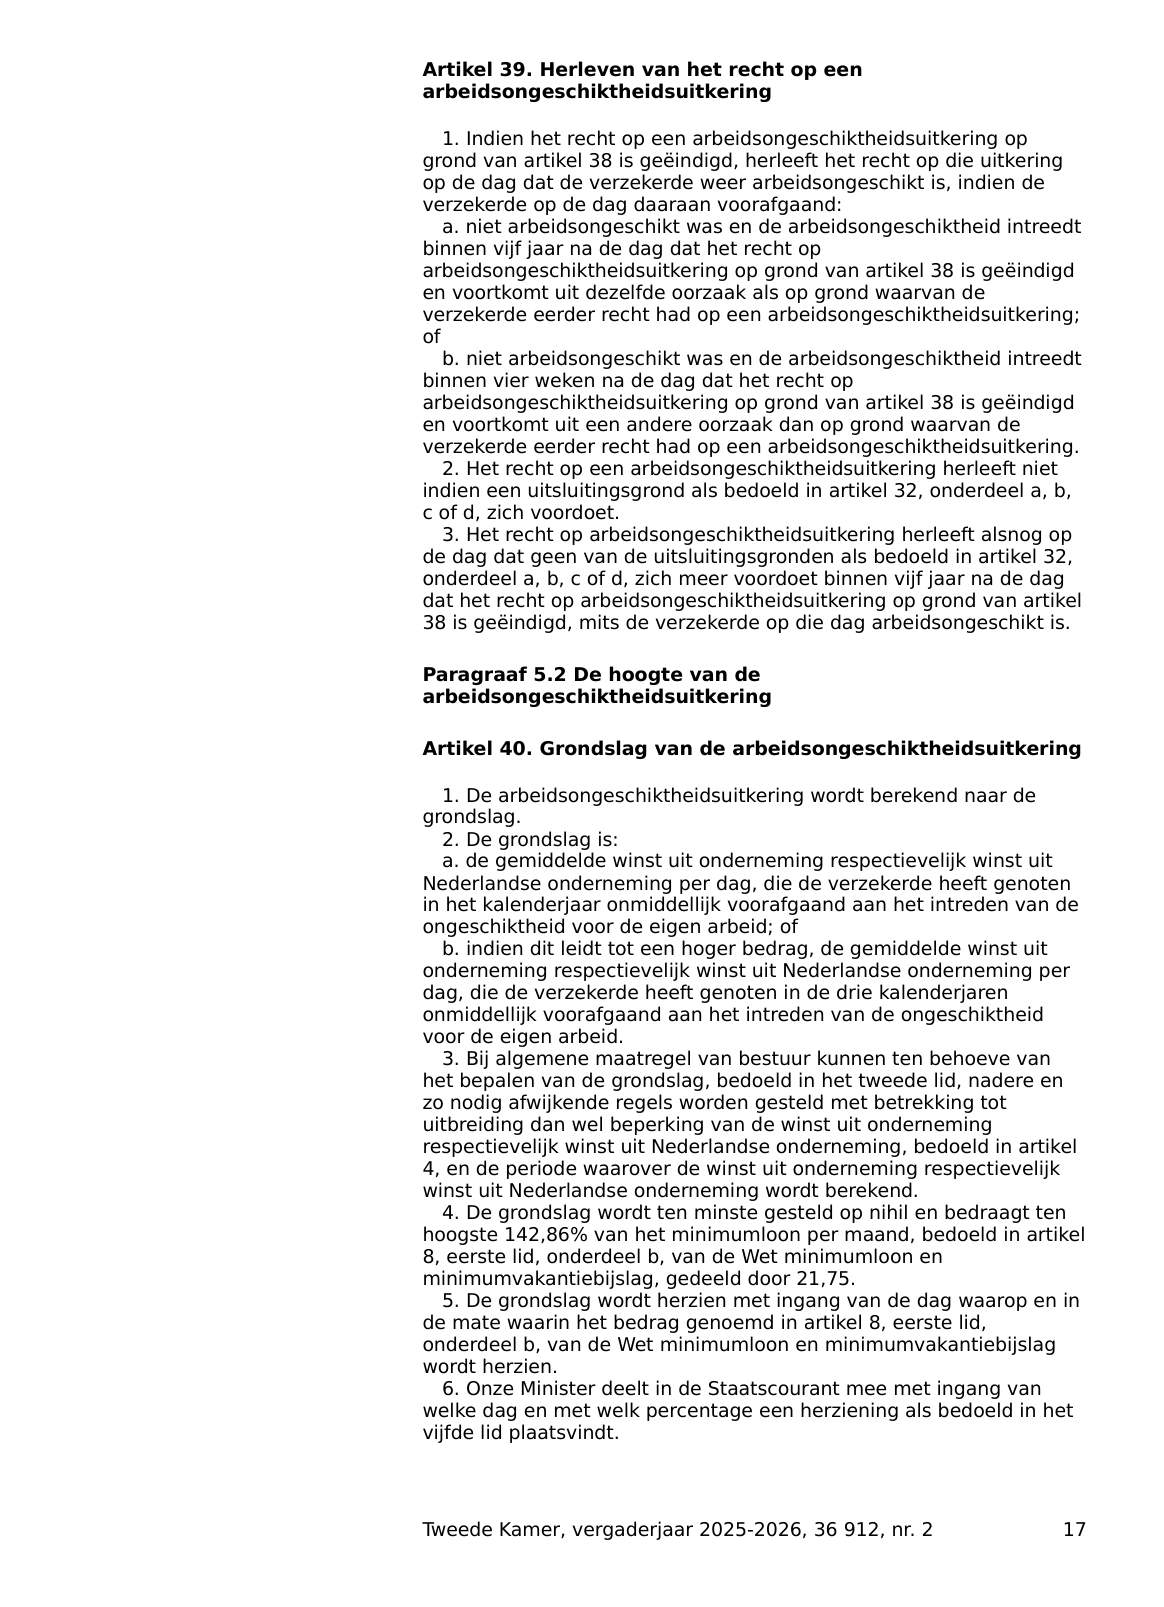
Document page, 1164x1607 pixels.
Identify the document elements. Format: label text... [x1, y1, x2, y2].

text a. de gemiddelde winst uit onderneming respectievelijk winst uit Nederlandse onderneming per dag, die de verzekerde heeft genoten in het kalenderjaar onmiddellijk voorafgaand aan het intreden van de ongeschiktheid voor de eigen arbeid; of [422, 850, 1087, 938]
text 2. Het recht op een arbeidsongeschiktheidsuitkering herleeft niet indien een uitsluitingsgrond als bedoeld in artikel 32, onderdeel a, b, c of d, zich voordoet. [422, 458, 1087, 524]
text b. indien dit leidt tot een hoger bedrag, de gemiddelde winst uit onderneming respectievelijk winst uit Nederlandse onderneming per dag, die de verzekerde heeft genoten in de drie kalenderjaren onmiddellijk voorafgaand aan het intreden van de ongeschiktheid voor de eigen arbeid. [422, 938, 1087, 1048]
subtitle Paragraaf 5.2 De hoogte van de arbeidsongeschiktheidsuitkering [422, 663, 1087, 707]
subtitle Artikel 39. Herleven van het recht op een arbeidsongeschiktheidsuitkering [422, 59, 1087, 103]
text 6. Onze Minister deelt in de Staatscourant mee met ingang van welke dag en met welk percentage een herziening als bedoeld in het vijfde lid plaatsvindt. [422, 1378, 1087, 1444]
text a. niet arbeidsongeschikt was en de arbeidsongeschiktheid intreedt binnen vijf jaar na de dag dat het recht op arbeidsongeschiktheidsuitkering op grond van artikel 38 is geëindigd en voortkomt uit dezelfde oorzaak als op grond waarvan de verzekerde eerder recht had op een arbeidsongeschiktheidsuitkering; of [422, 216, 1087, 348]
text b. niet arbeidsongeschikt was en de arbeidsongeschiktheid intreedt binnen vier weken na de dag dat het recht op arbeidsongeschiktheidsuitkering op grond van artikel 38 is geëindigd en voortkomt uit een andere oorzaak dan op grond waarvan de verzekerde eerder recht had op een arbeidsongeschiktheidsuitkering. [422, 348, 1087, 458]
text 5. De grondslag wordt herzien met ingang van de dag waarop en in de mate waarin het bedrag genoemd in artikel 8, eerste lid, onderdeel b, van de Wet minimumloon en minimumvakantiebijslag wordt herzien. [422, 1290, 1087, 1378]
subtitle Artikel 40. Grondslag van de arbeidsongeschiktheidsuitkering [422, 737, 1087, 759]
text 4. De grondslag wordt ten minste gesteld op nihil en bedraagt ten hoogste 142,86% van het minimumloon per maand, bedoeld in artikel 8, eerste lid, onderdeel b, van de Wet minimumloon en minimumvakantiebijslag, gedeeld door 21,75. [422, 1202, 1087, 1290]
text 3. Bij algemene maatregel van bestuur kunnen ten behoeve van het bepalen van de grondslag, bedoeld in het tweede lid, nadere en zo nodig afwijkende regels worden gesteld met betrekking tot uitbreiding dan wel beperking van de winst uit onderneming respectievelijk winst uit Nederlandse onderneming, bedoeld in artikel 4, en de periode waarover de winst uit onderneming respectievelijk winst uit Nederlandse onderneming wordt berekend. [422, 1048, 1087, 1202]
text 2. De grondslag is: [422, 828, 1087, 850]
text 1. De arbeidsongeschiktheidsuitkering wordt berekend naar de grondslag. [422, 784, 1087, 828]
text 3. Het recht op arbeidsongeschiktheidsuitkering herleeft alsnog op de dag dat geen van de uitsluitingsgronden als bedoeld in artikel 32, onderdeel a, b, c of d, zich meer voordoet binnen vijf jaar na de dag dat het recht op arbeidsongeschiktheidsuitkering op grond van artikel 38 is geëindigd, mits de verzekerde op die dag arbeidsongeschikt is. [422, 524, 1087, 633]
text 1. Indien het recht op een arbeidsongeschiktheidsuitkering op grond van artikel 38 is geëindigd, herleeft het recht op die uitkering op de dag dat de verzekerde weer arbeidsongeschikt is, indien de verzekerde op de dag daaraan voorafgaand: [422, 128, 1087, 216]
